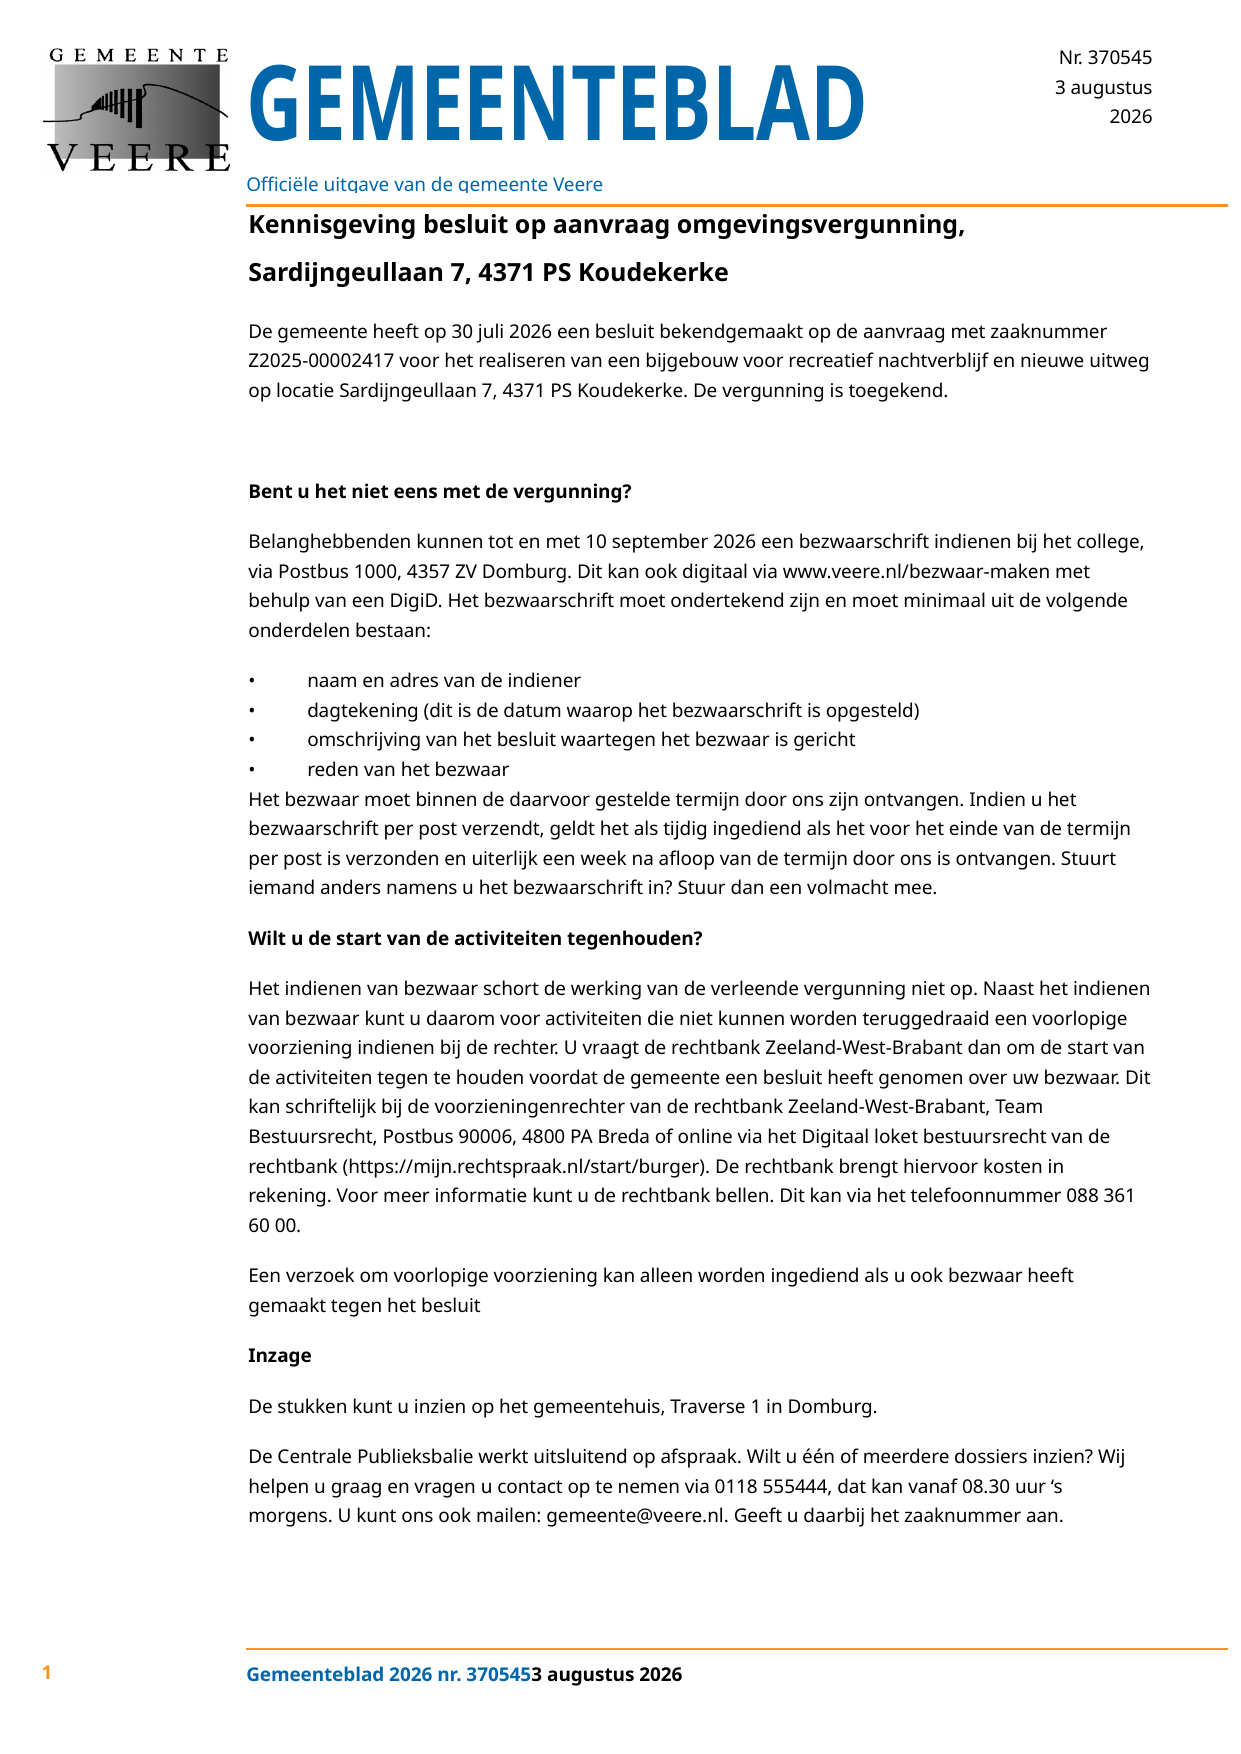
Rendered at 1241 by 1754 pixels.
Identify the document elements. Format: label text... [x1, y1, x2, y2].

text Een verzoek om voorlopige voorziening kan alleen worden ingediend als u ook bezwaar heeft gemaakt tegen het besluit [248, 1262, 1152, 1318]
text Kennisgeving besluit op aanvraag omgevingsvergunning, Sardijngeullaan 7, 4371 PS Koudekerke [248, 207, 1152, 288]
text Het indienen van bezwaar schort de werking van de verleende vergunning niet op. Naast het indienen van bezwaar kunt u daarom voor activiteiten die niet kunnen worden teruggedraaid een voorlopige voorziening indienen bij de rechter. U vraagt de rechtbank Zeeland-West-Brabant dan om de start van de activiteiten tegen te houden voordat de gemeente een besluit heeft genomen over uw bezwaar. Dit kan schriftelijk bij de voorzieningenrechter van de rechtbank Zeeland-West-Brabant, Team Bestuursrecht, Postbus 90006, 4800 PA Breda of online via het Digitaal loket bestuursrecht van de rechtbank (https://mijn.rechtspraak.nl/start/burger). De rechtbank brengt hiervoor kosten in rekening. Voor meer informatie kunt u de rechtbank bellen. Dit kan via het telefoonnummer 088 361 60 00. [248, 975, 1152, 1238]
text Inzage [248, 1342, 1152, 1368]
list naam en adres van de indiener [248, 667, 1152, 693]
text De Centrale Publieksbalie werkt uitsluitend op afspraak. Wilt u één of meerdere dossiers inzien? Wij helpen u graag en vragen u contact op te nemen via 0118 555444, dat kan vanaf 08.30 uur ‘s morgens. U kunt ons ook mailen: gemeente@veere.nl. Geeft u daarbij het zaaknummer aan. [248, 1443, 1152, 1528]
text De gemeente heeft op 30 juli 2026 een besluit bekendgemaakt op de aanvraag met zaaknummer Z2025-00002417 voor het realiseren van een bijgebouw voor recreatief nachtverblijf en nieuwe uitweg op locatie Sardijngeullaan 7, 4371 PS Koudekerke. De vergunning is toegekend. [248, 318, 1152, 403]
list dagtekening (dit is de datum waarop het bezwaarschrift is opgesteld) [248, 697, 1152, 723]
text De stukken kunt u inzien op het gemeentehuis, Traverse 1 in Domburg. [248, 1393, 1152, 1419]
picture [41, 47, 231, 172]
text Bent u het niet eens met de vergunning? [248, 478, 1152, 504]
list reden van het bezwaar [248, 756, 1152, 782]
text Het bezwaar moet binnen de daarvoor gestelde termijn door ons zijn ontvangen. Indien u het bezwaarschrift per post verzendt, geldt het als tijdig ingediend als het voor het einde van de termijn per post is verzonden en uiterlijk een week na afloop van de termijn door ons is ontvangen. Stuurt iemand anders namens u het bezwaarschrift in? Stuur dan een volmacht mee. [248, 786, 1152, 900]
list omschrijving van het besluit waartegen het bezwaar is gericht [248, 727, 1152, 752]
text Belanghebbenden kunnen tot en met 10 september 2026 een bezwaarschrift indienen bij het college, via Postbus 1000, 4357 ZV Domburg. Dit kan ook digitaal via www.veere.nl/bezwaar-maken met behulp van een DigiD. Het bezwaarschrift moet ondertekend zijn en moet minimaal uit de volgende onderdelen bestaan: [248, 528, 1152, 643]
text Wilt u de start van de activiteiten tegenhouden? [248, 925, 1152, 951]
